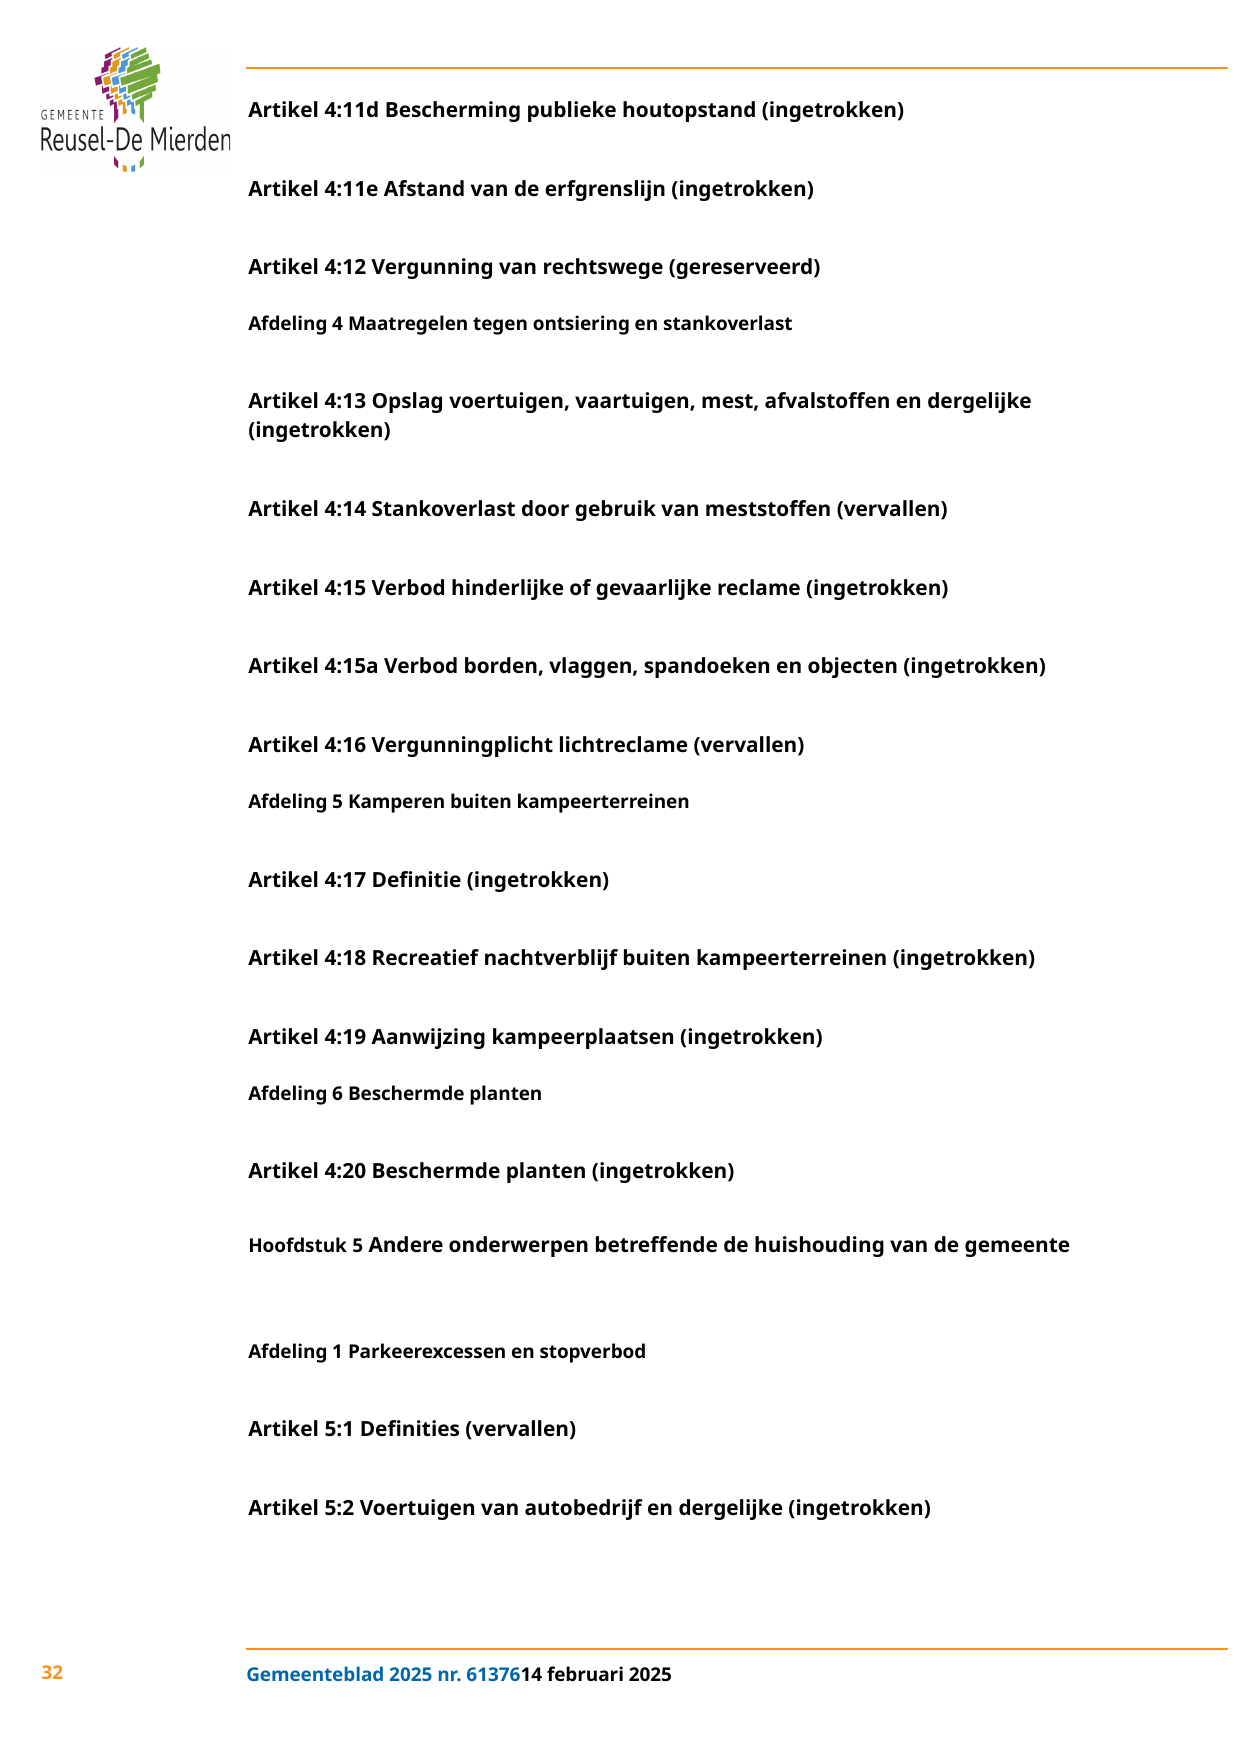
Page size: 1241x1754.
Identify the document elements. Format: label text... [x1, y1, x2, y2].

text Afdeling 4 Maatregelen tegen ontsiering en stankoverlast [248, 311, 1152, 336]
text Artikel 4:15a Verbod borden, vlaggen, spandoeken en objecten (ingetrokken) [248, 652, 1152, 680]
text Artikel 4:14 Stankoverlast door gebruik van meststoffen (vervallen) [248, 494, 1152, 522]
picture [41, 47, 231, 172]
text Artikel 4:11d Bescherming publieke houtopstand (ingetrokken) [248, 95, 1152, 123]
text Hoofdstuk 5 Andere onderwerpen betreffende de huishouding van de gemeente [248, 1231, 1152, 1259]
text Artikel 5:2 Voertuigen van autobedrijf en dergelijke (ingetrokken) [248, 1493, 1152, 1521]
text Artikel 4:20 Beschermde planten (ingetrokken) [248, 1157, 1152, 1185]
text Artikel 4:18 Recreatief nachtverblijf buiten kampeerterreinen (ingetrokken) [248, 943, 1152, 972]
text Artikel 4:12 Vergunning van rechtswege (gereserveerd) [248, 252, 1152, 281]
text Artikel 4:11e Afstand van de erfgrenslijn (ingetrokken) [248, 174, 1152, 202]
text Artikel 4:17 Definitie (ingetrokken) [248, 865, 1152, 893]
text Artikel 5:1 Definities (vervallen) [248, 1414, 1152, 1442]
text Artikel 4:15 Verbod hinderlijke of gevaarlijke reclame (ingetrokken) [248, 573, 1152, 601]
text Afdeling 6 Beschermde planten [248, 1080, 1152, 1106]
text Afdeling 1 Parkeerexcessen en stopverbod [248, 1338, 1152, 1364]
text Artikel 4:13 Opslag voertuigen, vaartuigen, mest, afvalstoffen en dergelijke (ingetrokken) [248, 387, 1152, 443]
text Artikel 4:16 Vergunningplicht lichtreclame (vervallen) [248, 731, 1152, 759]
text Artikel 4:19 Aanwijzing kampeerplaatsen (ingetrokken) [248, 1022, 1152, 1051]
text Afdeling 5 Kamperen buiten kampeerterreinen [248, 788, 1152, 814]
